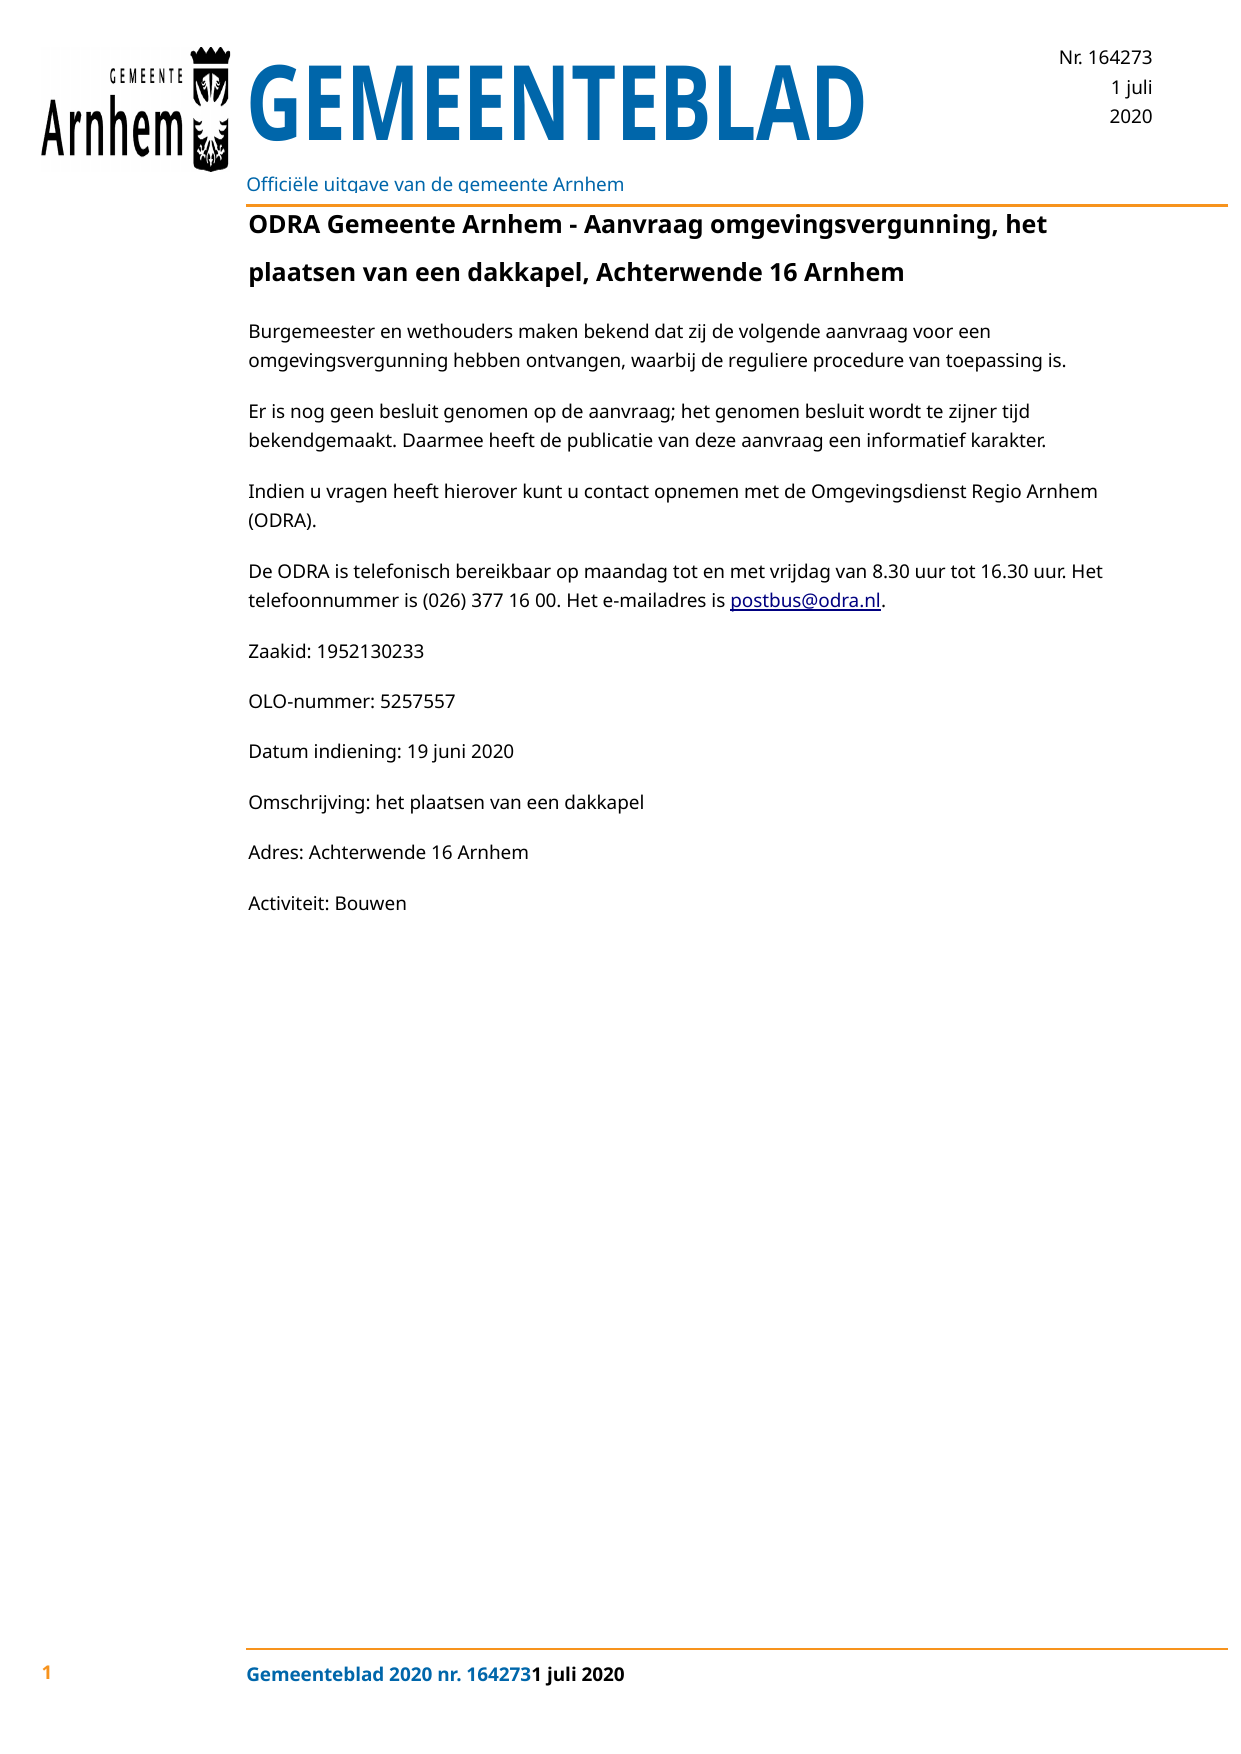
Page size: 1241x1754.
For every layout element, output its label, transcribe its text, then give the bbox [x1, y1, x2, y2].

text Datum indiening: 19 juni 2020 [248, 739, 1152, 764]
picture [41, 47, 231, 172]
text Er is nog geen besluit genomen op de aanvraag; het genomen besluit wordt te zijner tijd bekendgemaakt. Daarmee heeft de publicatie van deze aanvraag een informatief karakter. [248, 398, 1152, 453]
text OLO-nummer: 5257557 [248, 688, 1152, 714]
text Zaakid: 1952130233 [248, 638, 1152, 664]
text De ODRA is telefonisch bereikbaar op maandag tot en met vrijdag van 8.30 uur tot 16.30 uur. Het telefoonnummer is (026) 377 16 00. Het e-mailadres is postbus@odra.nl. [248, 558, 1152, 613]
text Activiteit: Bouwen [248, 890, 1152, 916]
text Indien u vragen heeft hierover kunt u contact opnemen met de Omgevingsdienst Regio Arnhem (ODRA). [248, 478, 1152, 533]
text ODRA Gemeente Arnhem - Aanvraag omgevingsvergunning, het plaatsen van een dakkapel, Achterwende 16 Arnhem [248, 207, 1152, 288]
text Omschrijving: het plaatsen van een dakkapel [248, 789, 1152, 815]
text Adres: Achterwende 16 Arnhem [248, 839, 1152, 865]
text Burgemeester en wethouders maken bekend dat zij de volgende aanvraag voor een omgevingsvergunning hebben ontvangen, waarbij de reguliere procedure van toepassing is. [248, 318, 1152, 373]
